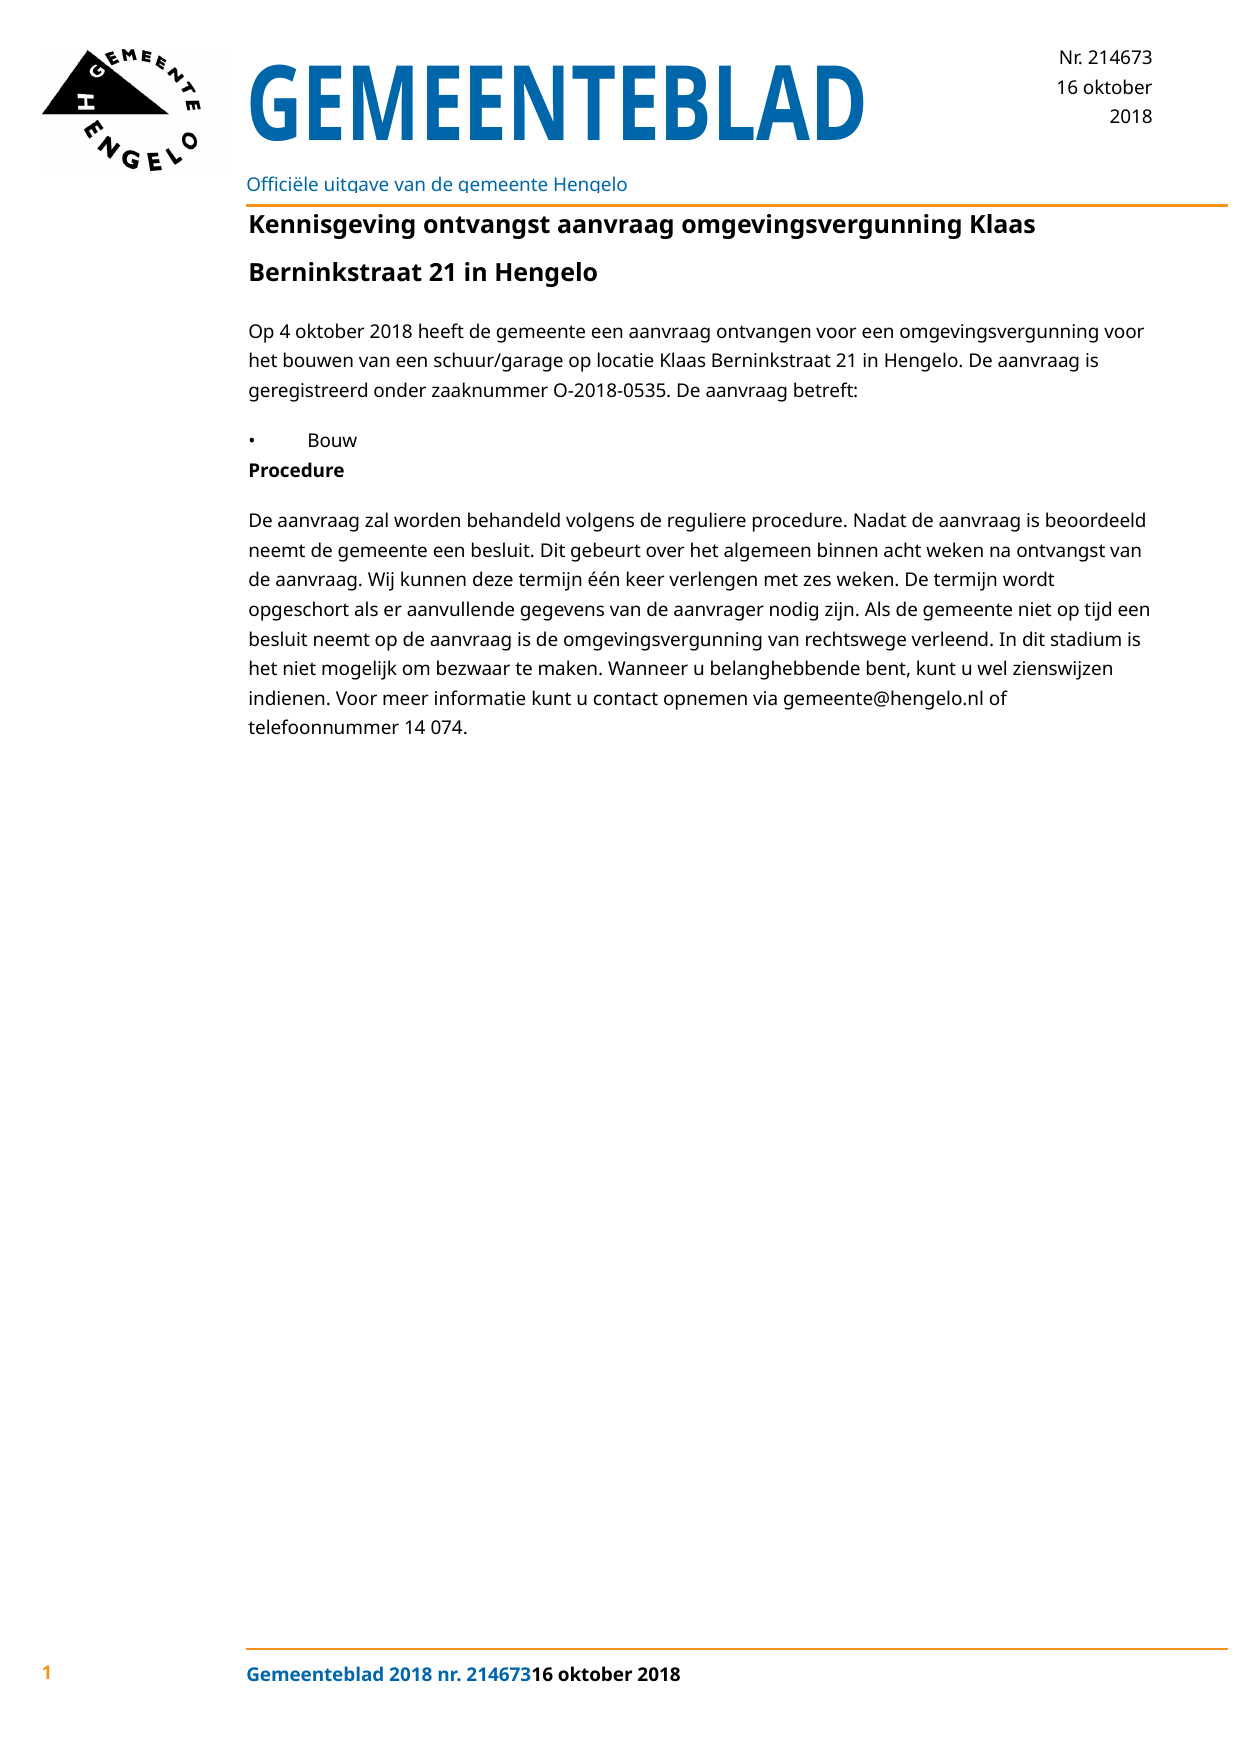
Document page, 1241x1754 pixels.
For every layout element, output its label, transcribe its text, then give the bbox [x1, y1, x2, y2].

text Kennisgeving ontvangst aanvraag omgevingsvergunning Klaas Berninkstraat 21 in Hengelo [248, 207, 1152, 288]
list Bouw [248, 427, 1152, 453]
text Procedure [248, 457, 1152, 483]
text De aanvraag zal worden behandeld volgens de reguliere procedure. Nadat de aanvraag is beoordeeld neemt de gemeente een besluit. Dit gebeurt over het algemeen binnen acht weken na ontvangst van de aanvraag. Wij kunnen deze termijn één keer verlengen met zes weken. De termijn wordt opgeschort als er aanvullende gegevens van de aanvrager nodig zijn. Als de gemeente niet op tijd een besluit neemt op de aanvraag is de omgevingsvergunning van rechtswege verleend. In dit stadium is het niet mogelijk om bezwaar te maken. Wanneer u belanghebbende bent, kunt u wel zienswijzen indienen. Voor meer informatie kunt u contact opnemen via gemeente@hengelo.nl of telefoonnummer 14 074. [248, 507, 1152, 740]
text Op 4 oktober 2018 heeft de gemeente een aanvraag ontvangen voor een omgevingsvergunning voor het bouwen van een schuur/garage op locatie Klaas Berninkstraat 21 in Hengelo. De aanvraag is geregistreerd onder zaaknummer O-2018-0535. De aanvraag betreft: [248, 318, 1152, 403]
picture [41, 47, 231, 172]
